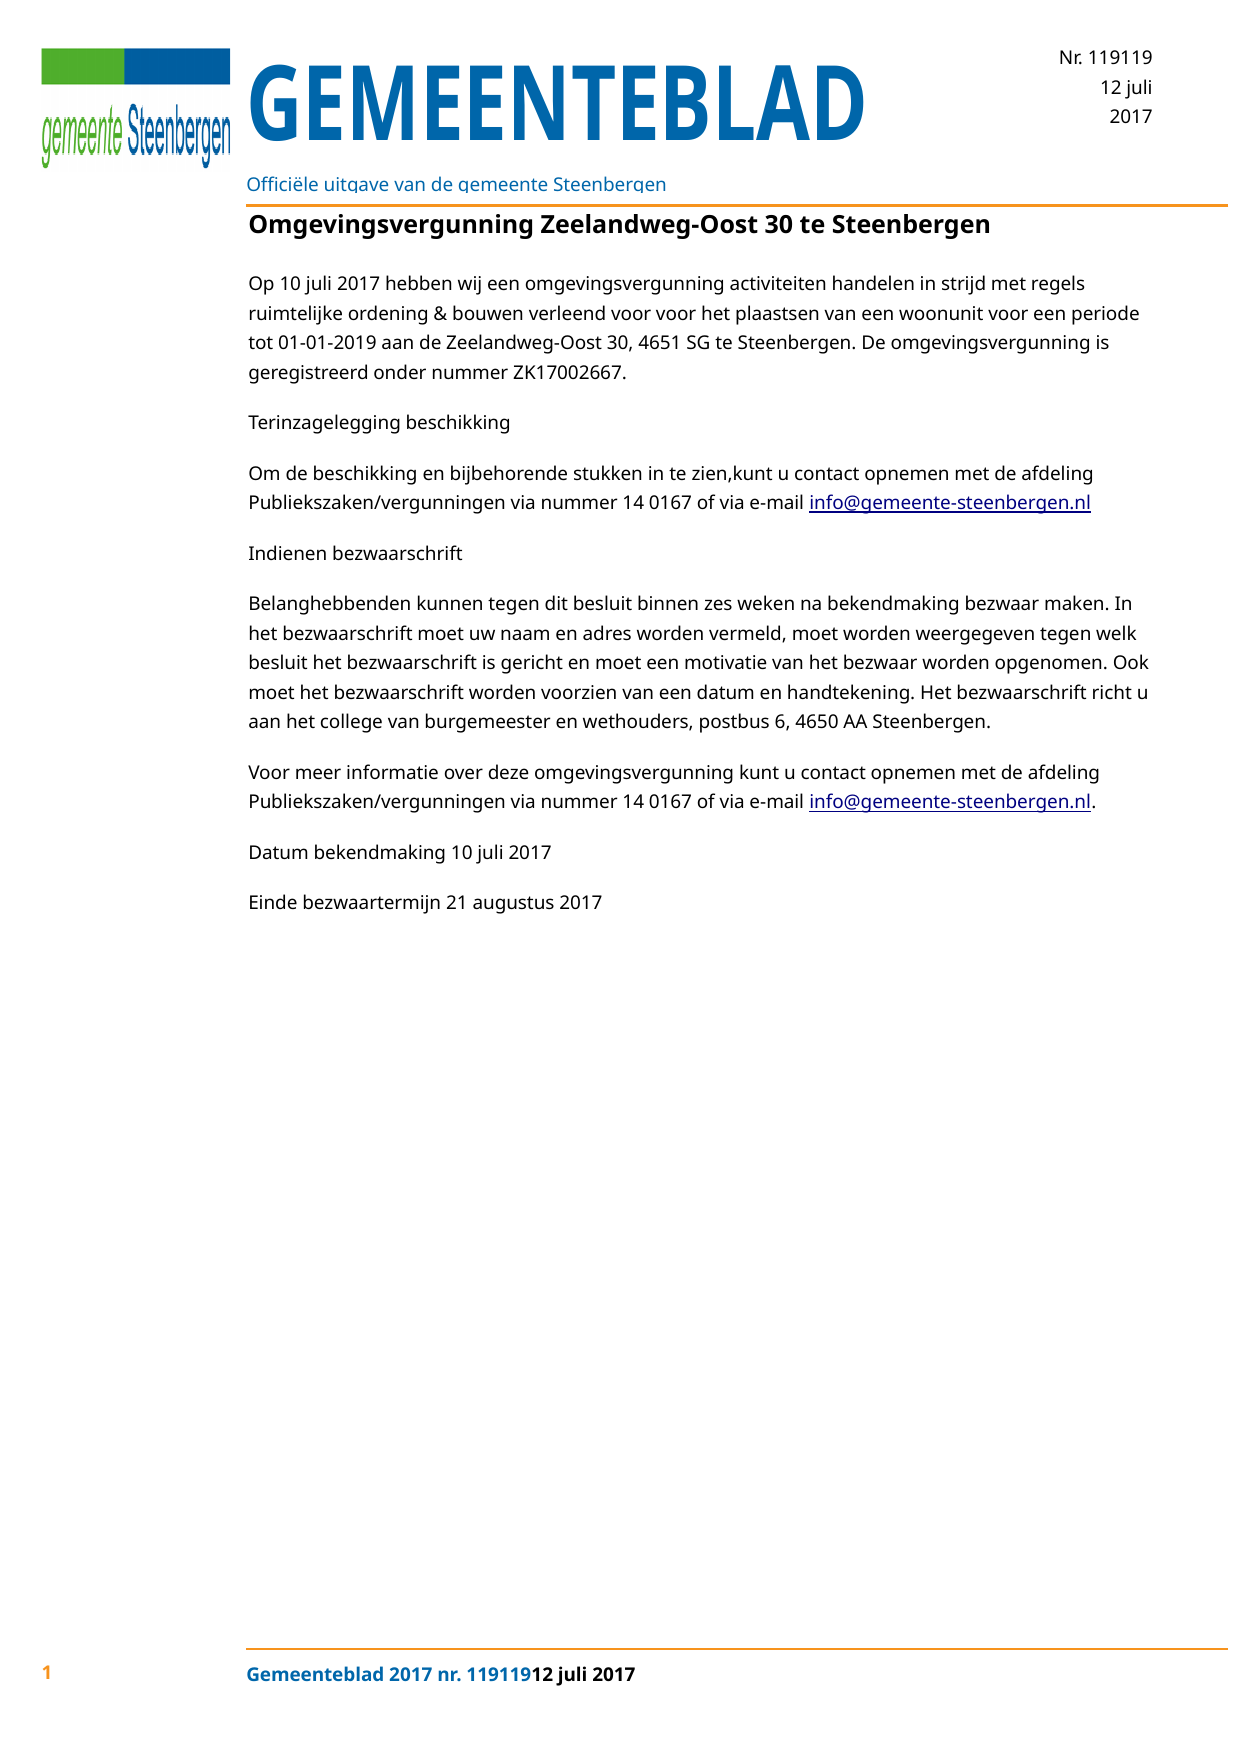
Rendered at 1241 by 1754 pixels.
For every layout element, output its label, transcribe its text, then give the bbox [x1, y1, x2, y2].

text Op 10 juli 2017 hebben wij een omgevingsvergunning activiteiten handelen in strijd met regels ruimtelijke ordening & bouwen verleend voor voor het plaastsen van een woonunit voor een periode tot 01-01-2019 aan de Zeelandweg-Oost 30, 4651 SG te Steenbergen. De omgevingsvergunning is geregistreerd onder nummer ZK17002667. [248, 270, 1152, 385]
text Belanghebbenden kunnen tegen dit besluit binnen zes weken na bekendmaking bezwaar maken. In het bezwaarschrift moet uw naam en adres worden vermeld, moet worden weergegeven tegen welk besluit het bezwaarschrift is gericht en moet een motivatie van het bezwaar worden opgenomen. Ook moet het bezwaarschrift worden voorzien van een datum en handtekening. Het bezwaarschrift richt u aan het college van burgemeester en wethouders, postbus 6, 4650 AA Steenbergen. [248, 590, 1152, 734]
text Indienen bezwaarschrift [248, 540, 1152, 566]
text Einde bezwaartermijn 21 augustus 2017 [248, 889, 1152, 915]
text Om de beschikking en bijbehorende stukken in te zien,kunt u contact opnemen met de afdeling Publiekszaken/vergunningen via nummer 14 0167 of via e-mail info@gemeente-steenbergen.nl [248, 460, 1152, 515]
picture [41, 47, 231, 172]
text Datum bekendmaking 10 juli 2017 [248, 839, 1152, 865]
text Omgevingsvergunning Zeelandweg-Oost 30 te Steenbergen [248, 207, 1152, 241]
text Voor meer informatie over deze omgevingsvergunning kunt u contact opnemen met de afdeling Publiekszaken/vergunningen via nummer 14 0167 of via e-mail info@gemeente-steenbergen.nl. [248, 759, 1152, 814]
text Terinzagelegging beschikking [248, 409, 1152, 435]
